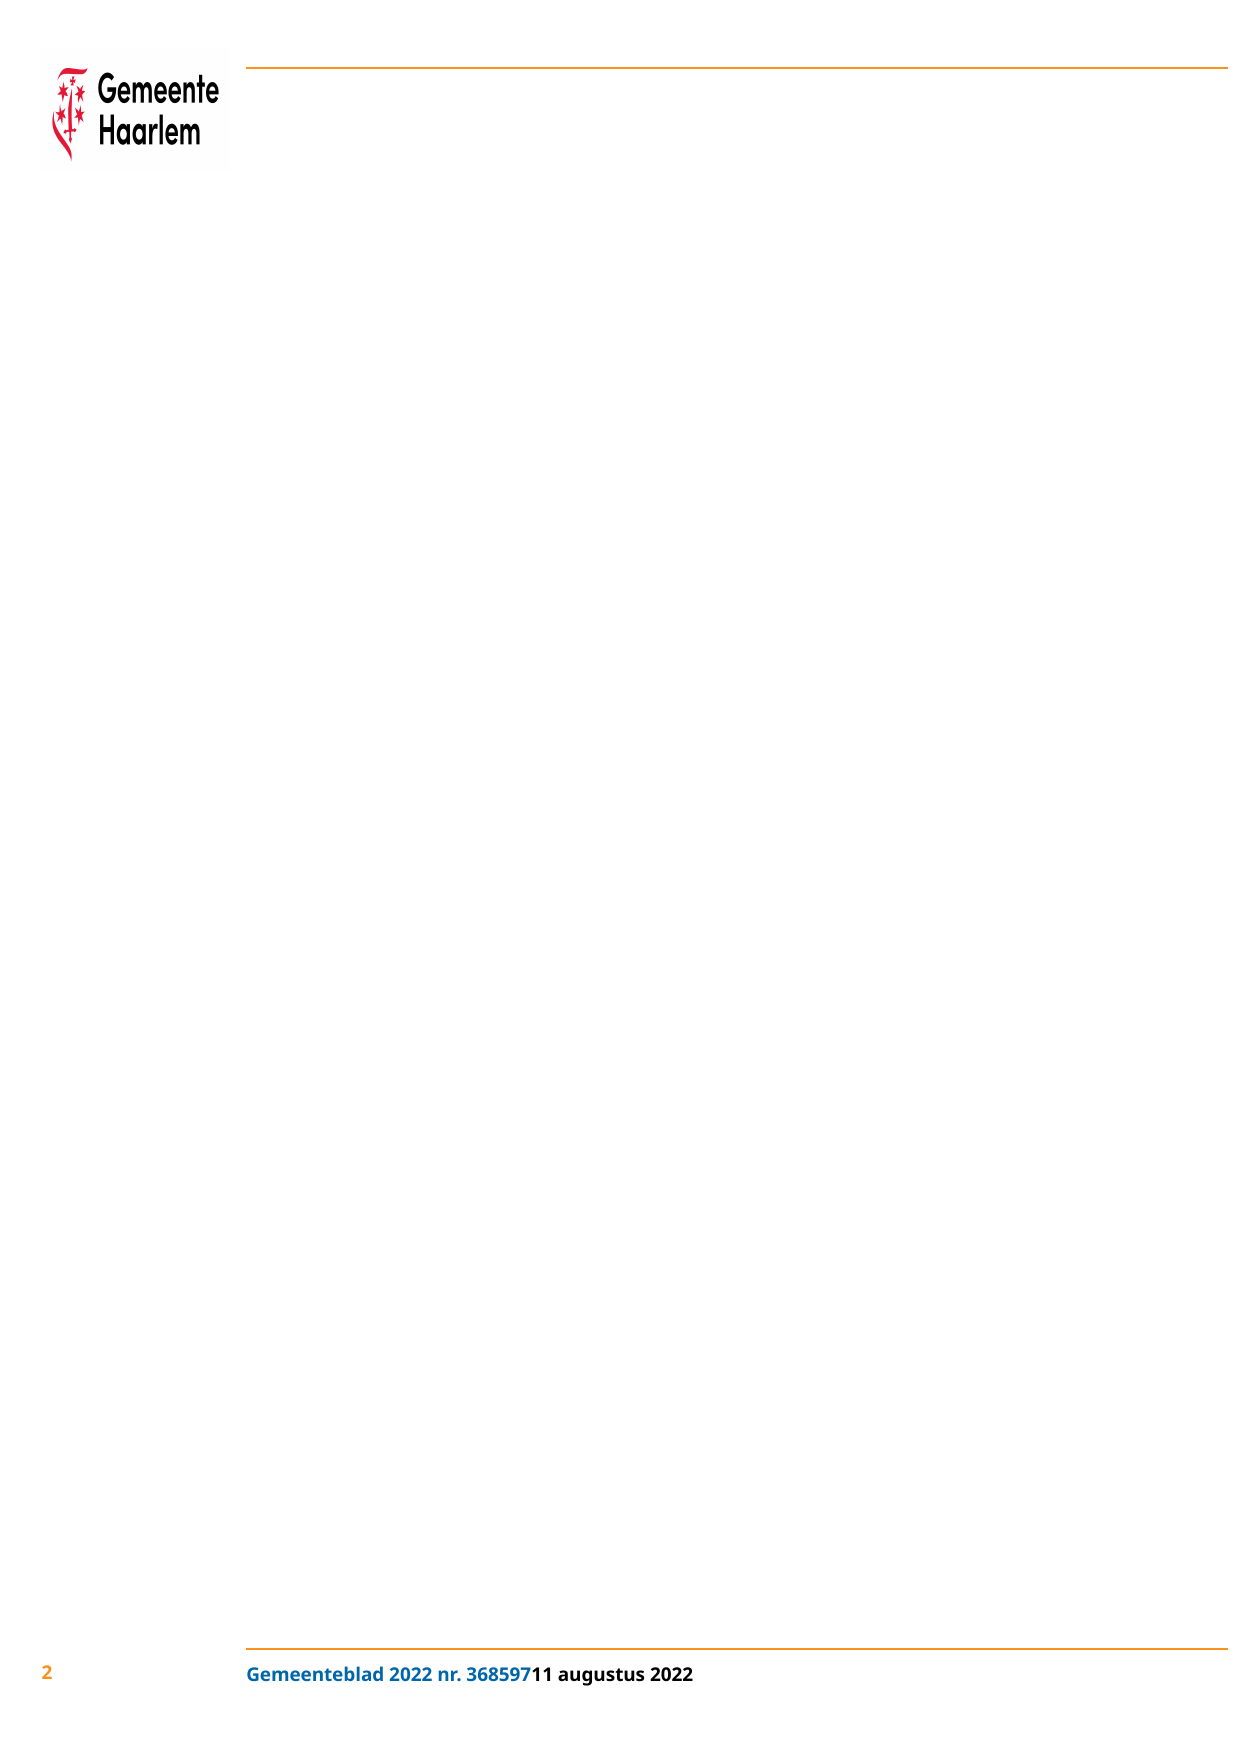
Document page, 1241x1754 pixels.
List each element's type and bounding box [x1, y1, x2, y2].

picture [41, 47, 231, 172]
